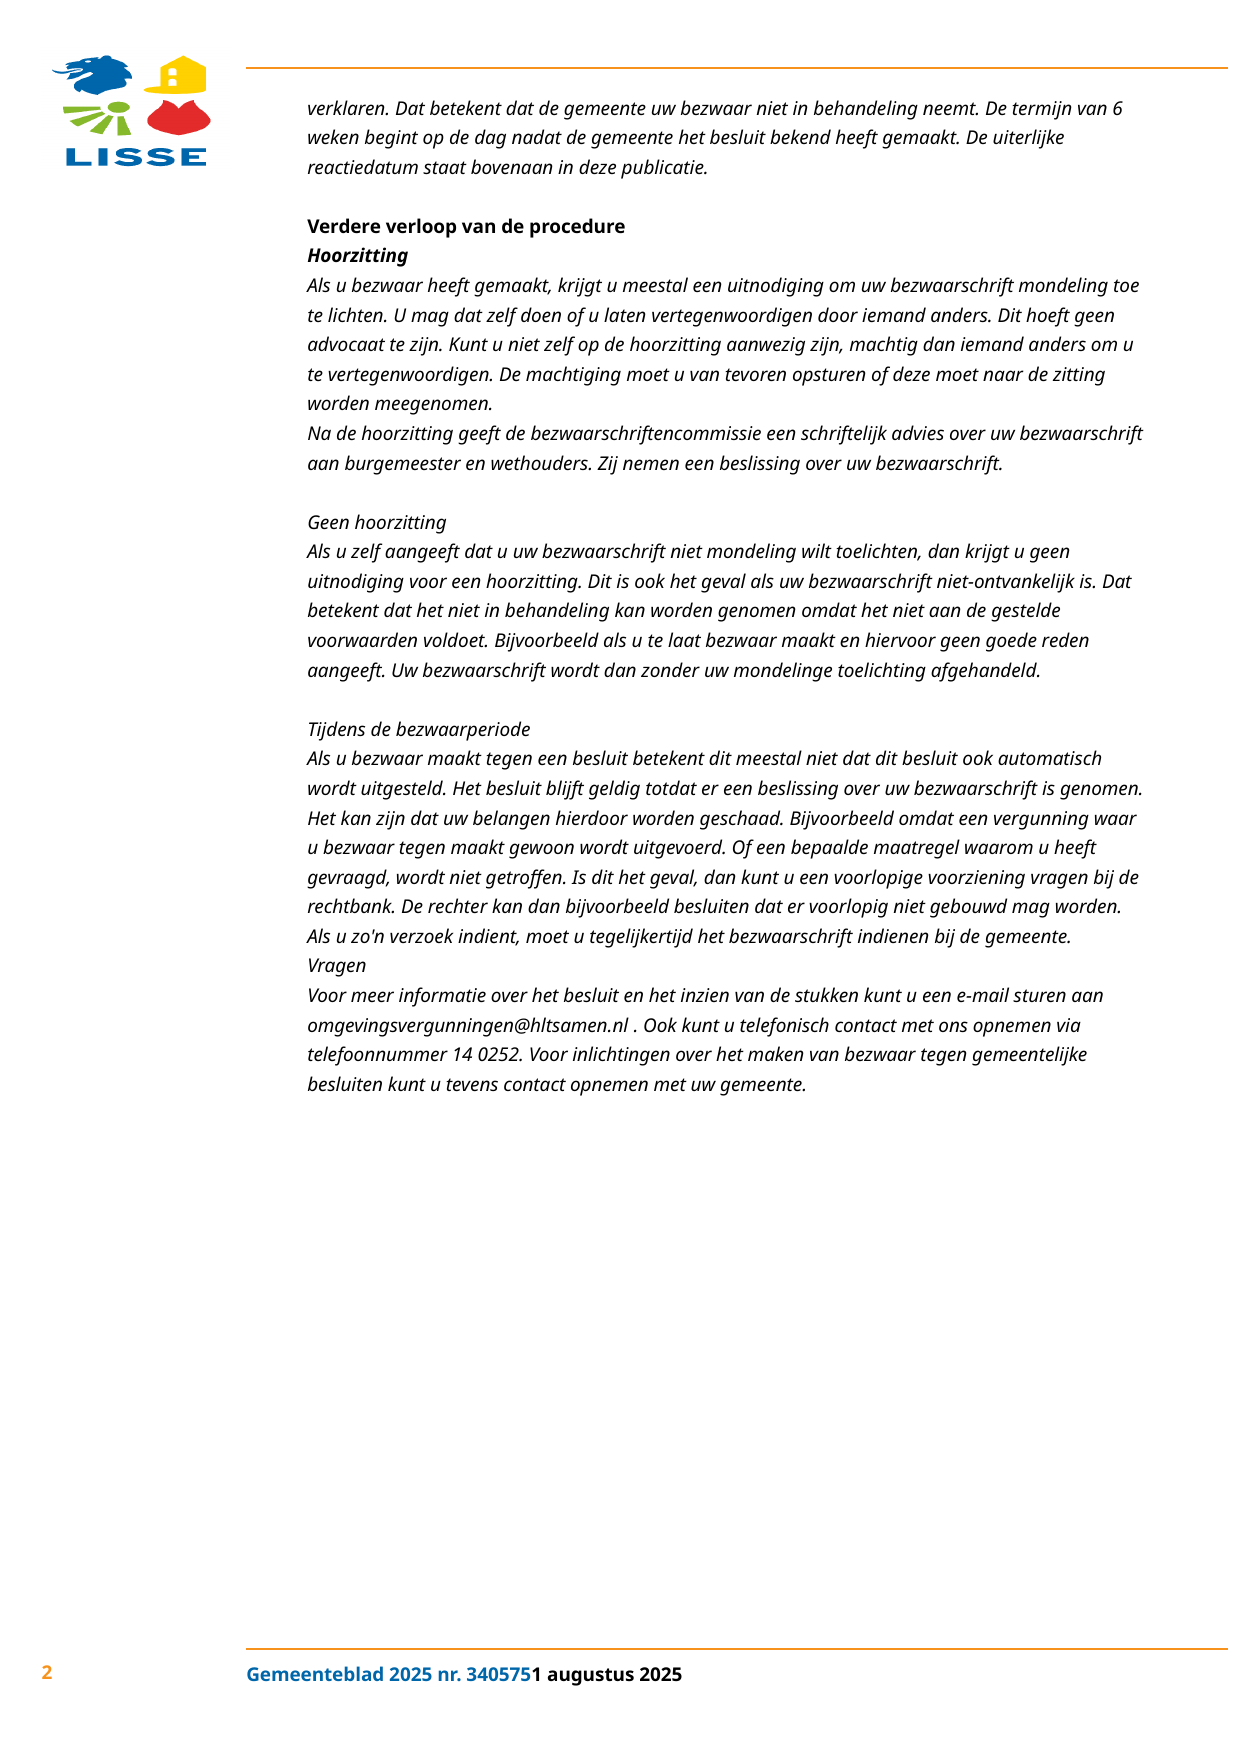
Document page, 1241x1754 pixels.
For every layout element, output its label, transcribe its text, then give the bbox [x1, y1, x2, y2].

list Als u zelf aangeeft dat u uw bezwaarschrift niet mondeling wilt toelichten, dan krijgt u geen uitnodiging voor een hoorzitting. Dit is ook het geval als uw bezwaarschrift niet-ontvankelijk is. Dat betekent dat het niet in behandeling kan worden genomen omdat het niet aan de gestelde voorwaarden voldoet. Bijvoorbeeld als u te laat bezwaar maakt en hiervoor geen goede reden aangeeft. Uw bezwaarschrift wordt dan zonder uw mondelinge toelichting afgehandeld. [248, 538, 1152, 683]
picture [41, 47, 231, 172]
list Hoorzitting [248, 243, 1152, 268]
list verklaren. Dat betekent dat de gemeente uw bezwaar niet in behandeling neemt. De termijn van 6 weken begint op de dag nadat de gemeente het besluit bekend heeft gemaakt. De uiterlijke reactiedatum staat bovenaan in deze publicatie. [248, 95, 1152, 180]
list Tijdens de bezwaarperiode [248, 716, 1152, 742]
list Verdere verloop van de procedure [248, 213, 1152, 239]
list Als u bezwaar maakt tegen een besluit betekent dit meestal niet dat dit besluit ook automatisch wordt uitgesteld. Het besluit blijft geldig totdat er een beslissing over uw bezwaarschrift is genomen. Het kan zijn dat uw belangen hierdoor worden geschaad. Bijvoorbeeld omdat een vergunning waar u bezwaar tegen maakt gewoon wordt uitgevoerd. Of een bepaalde maatregel waarom u heeft gevraagd, wordt niet getroffen. Is dit het geval, dan kunt u een voorlopige voorziening vragen bij de rechtbank. De rechter kan dan bijvoorbeeld besluiten dat er voorlopig niet gebouwd mag worden. Als u zo'n verzoek indient, moet u tegelijkertijd het bezwaarschrift indienen bij de gemeente. [248, 746, 1152, 949]
list Als u bezwaar heeft gemaakt, krijgt u meestal een uitnodiging om uw bezwaarschrift mondeling toe te lichten. U mag dat zelf doen of u laten vertegenwoordigen door iemand anders. Dit hoeft geen advocaat te zijn. Kunt u niet zelf op de hoorzitting aanwezig zijn, machtig dan iemand anders om u te vertegenwoordigen. De machtiging moet u van tevoren opsturen of deze moet naar de zitting worden meegenomen. [248, 272, 1152, 416]
list Vragen [248, 953, 1152, 978]
list Voor meer informatie over het besluit en het inzien van de stukken kunt u een e-mail sturen aan omgevingsvergunningen@hltsamen.nl . Ook kunt u telefonisch contact met ons opnemen via telefoonnummer 14 0252. Voor inlichtingen over het maken van bezwaar tegen gemeentelijke besluiten kunt u tevens contact opnemen met uw gemeente. [248, 982, 1152, 1097]
list Na de hoorzitting geeft de bezwaarschriftencommissie een schriftelijk advies over uw bezwaarschrift aan burgemeester en wethouders. Zij nemen een beslissing over uw bezwaarschrift. [248, 420, 1152, 476]
list Geen hoorzitting [248, 509, 1152, 535]
